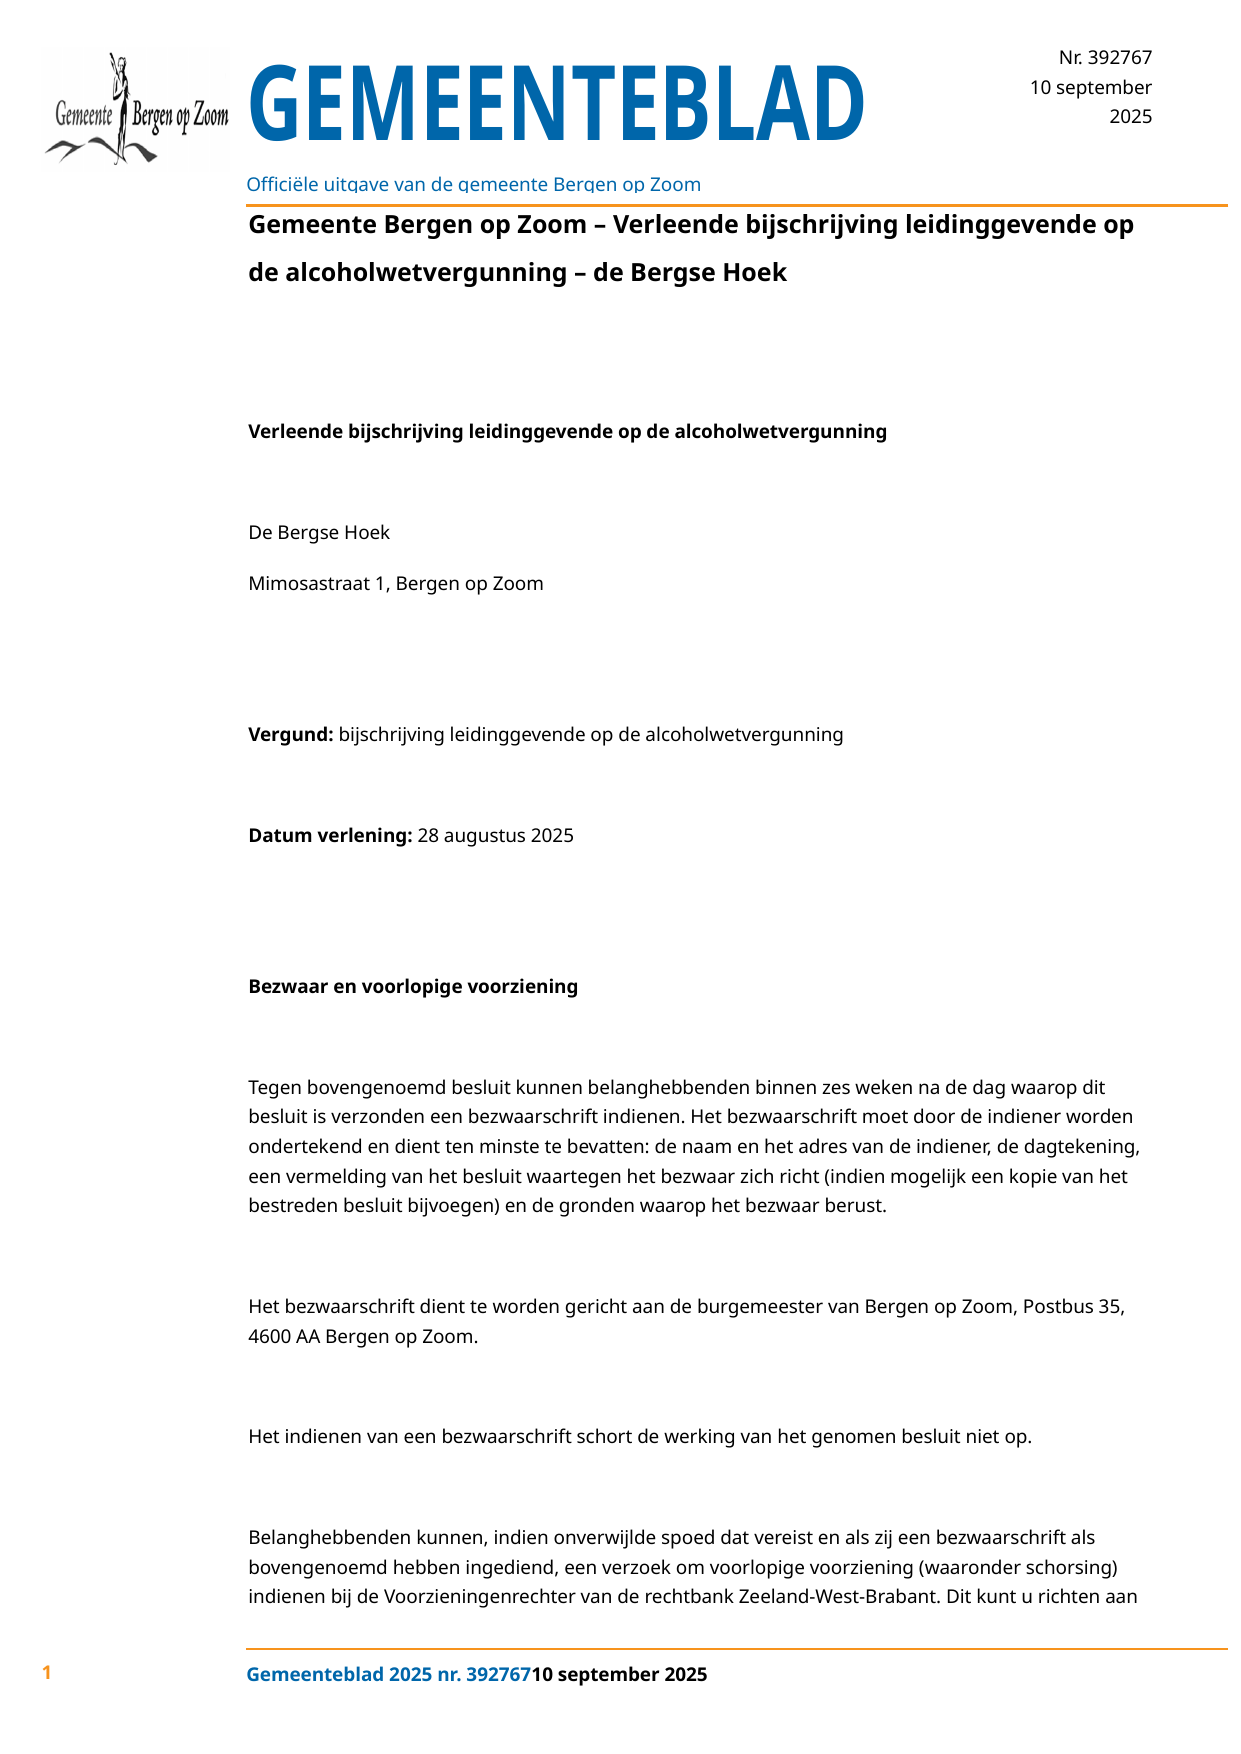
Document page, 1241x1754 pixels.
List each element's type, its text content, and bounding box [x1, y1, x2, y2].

text Bezwaar en voorlopige voorziening [248, 973, 1152, 999]
text Het indienen van een bezwaarschrift schort de werking van het genomen besluit niet op. [248, 1424, 1152, 1449]
text Gemeente Bergen op Zoom – Verleende bijschrijving leidinggevende op de alcoholwetvergunning – de Bergse Hoek [248, 207, 1152, 288]
text Tegen bovengenoemd besluit kunnen belanghebbenden binnen zes weken na de dag waarop dit besluit is verzonden een bezwaarschrift indienen. Het bezwaarschrift moet door de indiener worden ondertekend en dient ten minste te bevatten: de naam en het adres van de indiener, de dagtekening, een vermelding van het besluit waartegen het bezwaar zich richt (indien mogelijk een kopie van het bestreden besluit bijvoegen) en de gronden waarop het bezwaar berust. [248, 1074, 1152, 1218]
text Vergund: bijschrijving leidinggevende op de alcoholwetvergunning [248, 721, 1152, 747]
text Datum verlening: 28 augustus 2025 [248, 822, 1152, 848]
text Mimosastraat 1, Bergen op Zoom [248, 570, 1152, 596]
text Het bezwaarschrift dient te worden gericht aan de burgemeester van Bergen op Zoom, Postbus 35, 4600 AA Bergen op Zoom. [248, 1293, 1152, 1349]
text De Bergse Hoek [248, 519, 1152, 545]
text Verleende bijschrijving leidinggevende op de alcoholwetvergunning [248, 419, 1152, 444]
picture [41, 47, 231, 172]
text Belanghebbenden kunnen, indien onverwijlde spoed dat vereist en als zij een bezwaarschrift als bovengenoemd hebben ingediend, een verzoek om voorlopige voorziening (waaronder schorsing) indienen bij de Voorzieningenrechter van de rechtbank Zeeland-West-Brabant. Dit kunt u richten aan [248, 1524, 1152, 1609]
